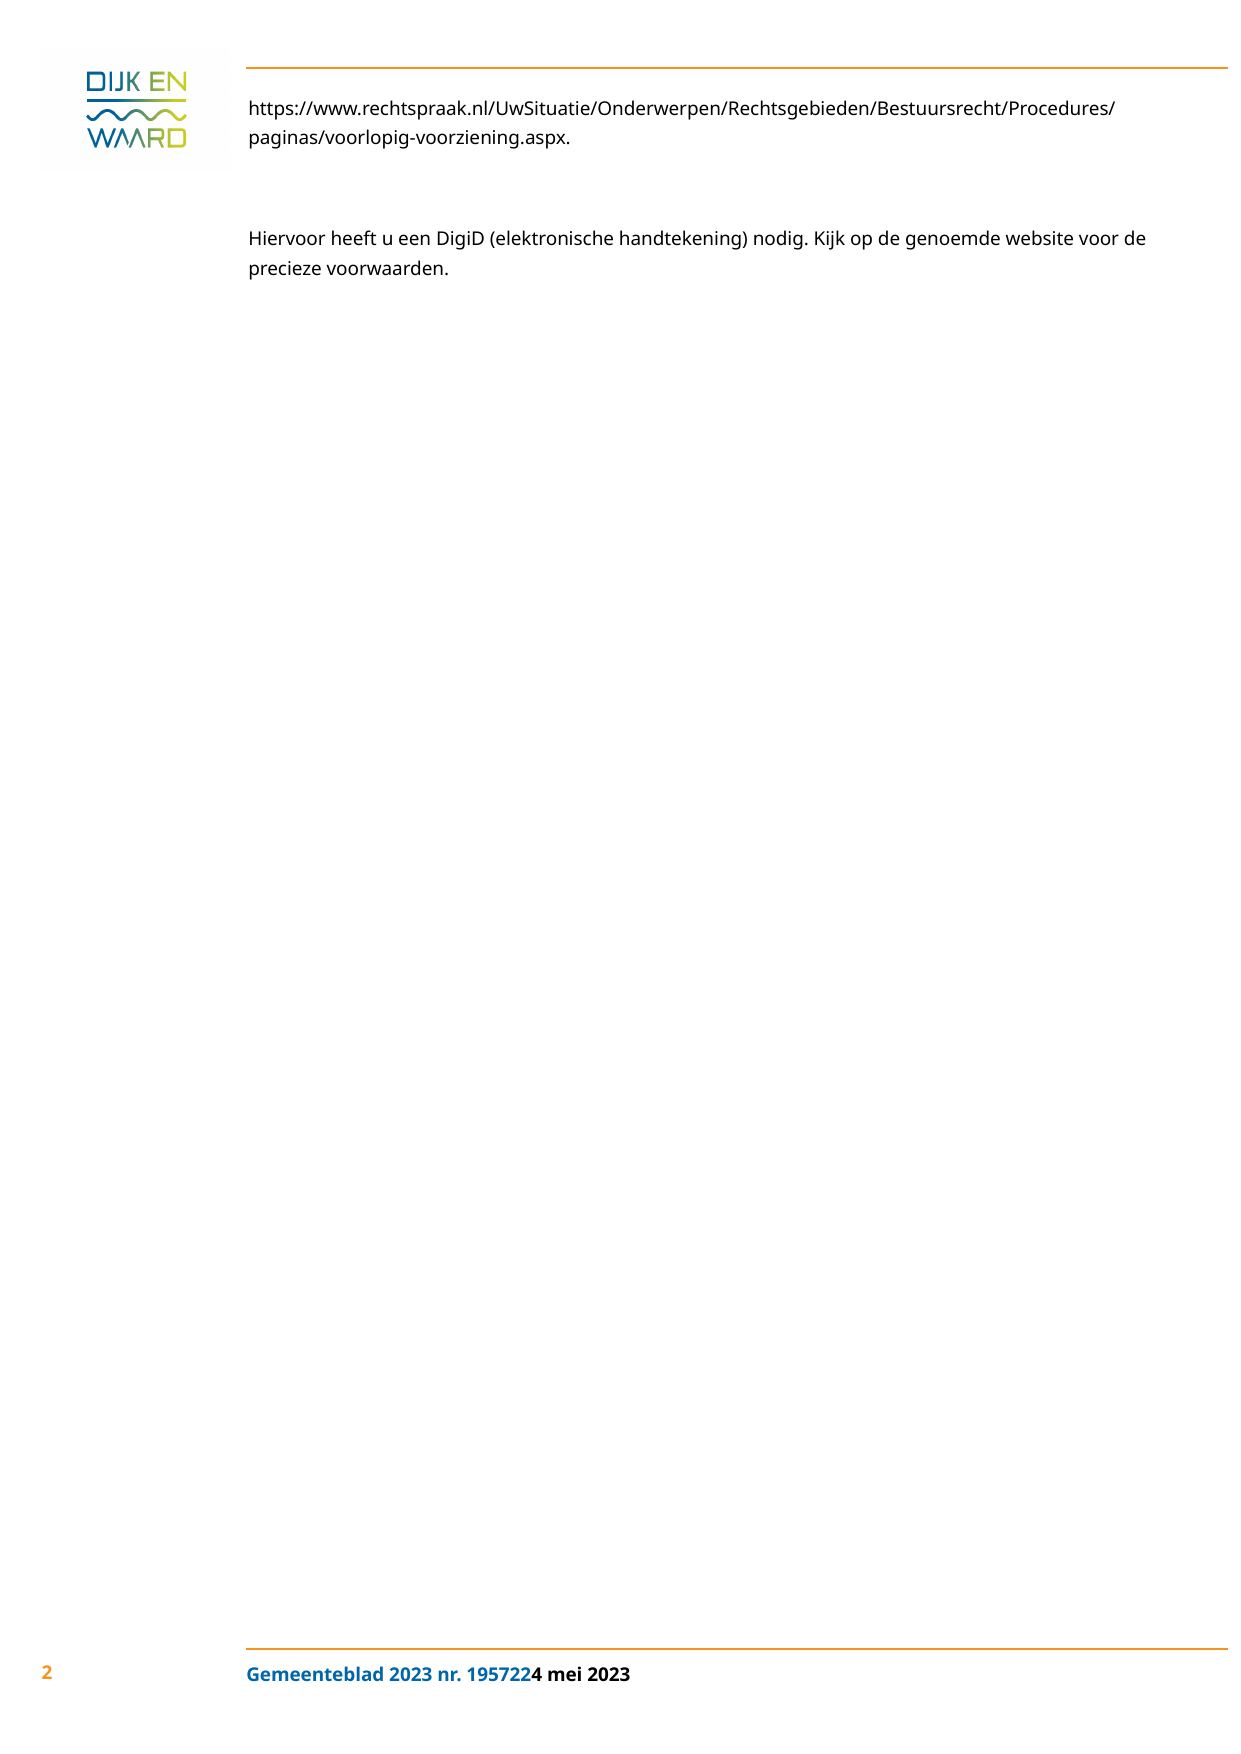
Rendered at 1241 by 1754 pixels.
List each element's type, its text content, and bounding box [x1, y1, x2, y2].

text Hiervoor heeft u een DigiD (elektronische handtekening) nodig. Kijk op de genoemde website voor de precieze voorwaarden. [248, 225, 1152, 281]
text https://www.rechtspraak.nl/UwSituatie/Onderwerpen/Rechtsgebieden/Bestuursrecht/Procedures/paginas/voorlopig-voorziening.aspx. [248, 95, 1152, 150]
picture [41, 47, 231, 172]
